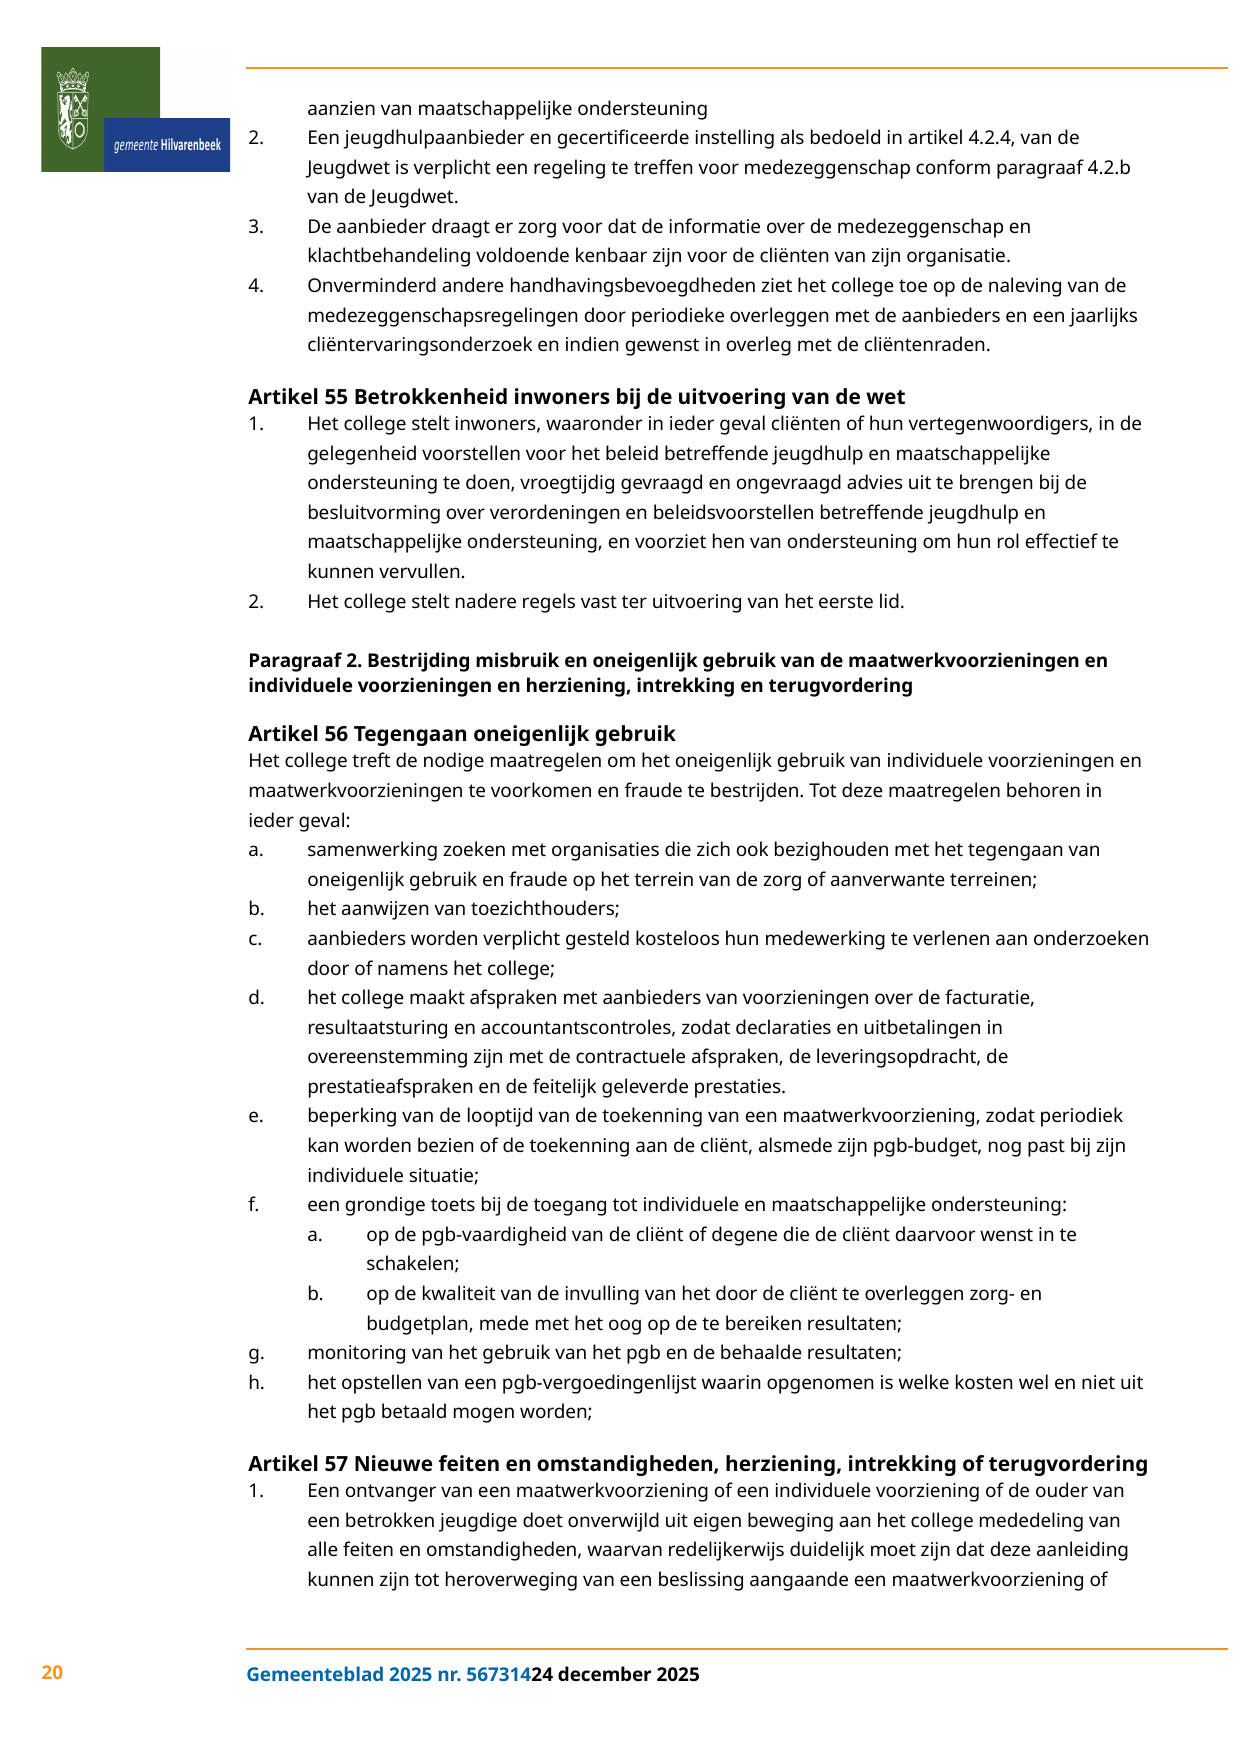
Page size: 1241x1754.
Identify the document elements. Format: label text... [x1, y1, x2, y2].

list Het college stelt nadere regels vast ter uitvoering van het eerste lid. [248, 588, 1152, 613]
list aanzien van maatschappelijke ondersteuning [248, 95, 1152, 121]
text Artikel 55 Betrokkenheid inwoners bij de uitvoering van de wet [248, 382, 1152, 410]
list aanbieders worden verplicht gesteld kosteloos hun medewerking te verlenen aan onderzoeken door of namens het college; [248, 925, 1152, 981]
text Het college treft de nodige maatregelen om het oneigenlijk gebruik van individuele voorzieningen en maatwerkvoorzieningen te voorkomen en fraude te bestrijden. Tot deze maatregelen behoren in ieder geval: [248, 748, 1152, 833]
list De aanbieder draagt er zorg voor dat de informatie over de medezeggenschap en klachtbehandeling voldoende kenbaar zijn voor de cliënten van zijn organisatie. [248, 213, 1152, 268]
list Een jeugdhulpaanbieder en gecertificeerde instelling als bedoeld in artikel 4.2.4, van de Jeugdwet is verplicht een regeling te treffen voor medezeggenschap conform paragraaf 4.2.b van de Jeugdwet. [248, 124, 1152, 209]
text Artikel 56 Tegengaan oneigenlijk gebruik [248, 719, 1152, 748]
list op de kwaliteit van de invulling van het door de cliënt te overleggen zorg- en budgetplan, mede met het oog op de te bereiken resultaten; [307, 1280, 1152, 1336]
list het aanwijzen van toezichthouders; [248, 896, 1152, 921]
list monitoring van het gebruik van het pgb en de behaalde resultaten; [248, 1339, 1152, 1365]
list beperking van de looptijd van de toekenning van een maatwerkvoorziening, zodat periodiek kan worden bezien of de toekenning aan de cliënt, alsmede zijn pgb-budget, nog past bij zijn individuele situatie; [248, 1103, 1152, 1188]
list het opstellen van een pgb-vergoedingenlijst waarin opgenomen is welke kosten wel en niet uit het pgb betaald mogen worden; [248, 1369, 1152, 1424]
list Een ontvanger van een maatwerkvoorziening of een individuele voorziening of de ouder van een betrokken jeugdige doet onverwijld uit eigen beweging aan het college mededeling van alle feiten en omstandigheden, waarvan redelijkerwijs duidelijk moet zijn dat deze aanleiding kunnen zijn tot heroverweging van een beslissing aangaande een maatwerkvoorziening of [248, 1477, 1152, 1592]
list op de pgb-vaardigheid van de cliënt of degene die de cliënt daarvoor wenst in te schakelen; [307, 1221, 1152, 1276]
list het college maakt afspraken met aanbieders van voorzieningen over de facturatie, resultaatsturing en accountantscontroles, zodat declaraties en uitbetalingen in overeenstemming zijn met de contractuele afspraken, de leveringsopdracht, de prestatieafspraken en de feitelijk geleverde prestaties. [248, 984, 1152, 1099]
list samenwerking zoeken met organisaties die zich ook bezighouden met het tegengaan van oneigenlijk gebruik en fraude op het terrein van de zorg of aanverwante terreinen; [248, 836, 1152, 892]
text Artikel 57 Nieuwe feiten en omstandigheden, herziening, intrekking of terugvordering [248, 1449, 1152, 1477]
picture [41, 47, 231, 172]
list een grondige toets bij de toegang tot individuele en maatschappelijke ondersteuning: [248, 1191, 1152, 1217]
list Het college stelt inwoners, waaronder in ieder geval cliënten of hun vertegenwoordigers, in de gelegenheid voorstellen voor het beleid betreffende jeugdhulp en maatschappelijke ondersteuning te doen, vroegtijdig gevraagd en ongevraagd advies uit te brengen bij de besluitvorming over verordeningen en beleidsvoorstellen betreffende jeugdhulp en maatschappelijke ondersteuning, en voorziet hen van ondersteuning om hun rol effectief te kunnen vervullen. [248, 410, 1152, 584]
text Paragraaf 2. Bestrijding misbruik en oneigenlijk gebruik van de maatwerkvoorzieningen en individuele voorzieningen en herziening, intrekking en terugvordering [248, 647, 1152, 698]
list Onverminderd andere handhavingsbevoegdheden ziet het college toe op de naleving van de medezeggenschapsregelingen door periodieke overleggen met de aanbieders en een jaarlijks cliëntervaringsonderzoek en indien gewenst in overleg met de cliëntenraden. [248, 272, 1152, 357]
